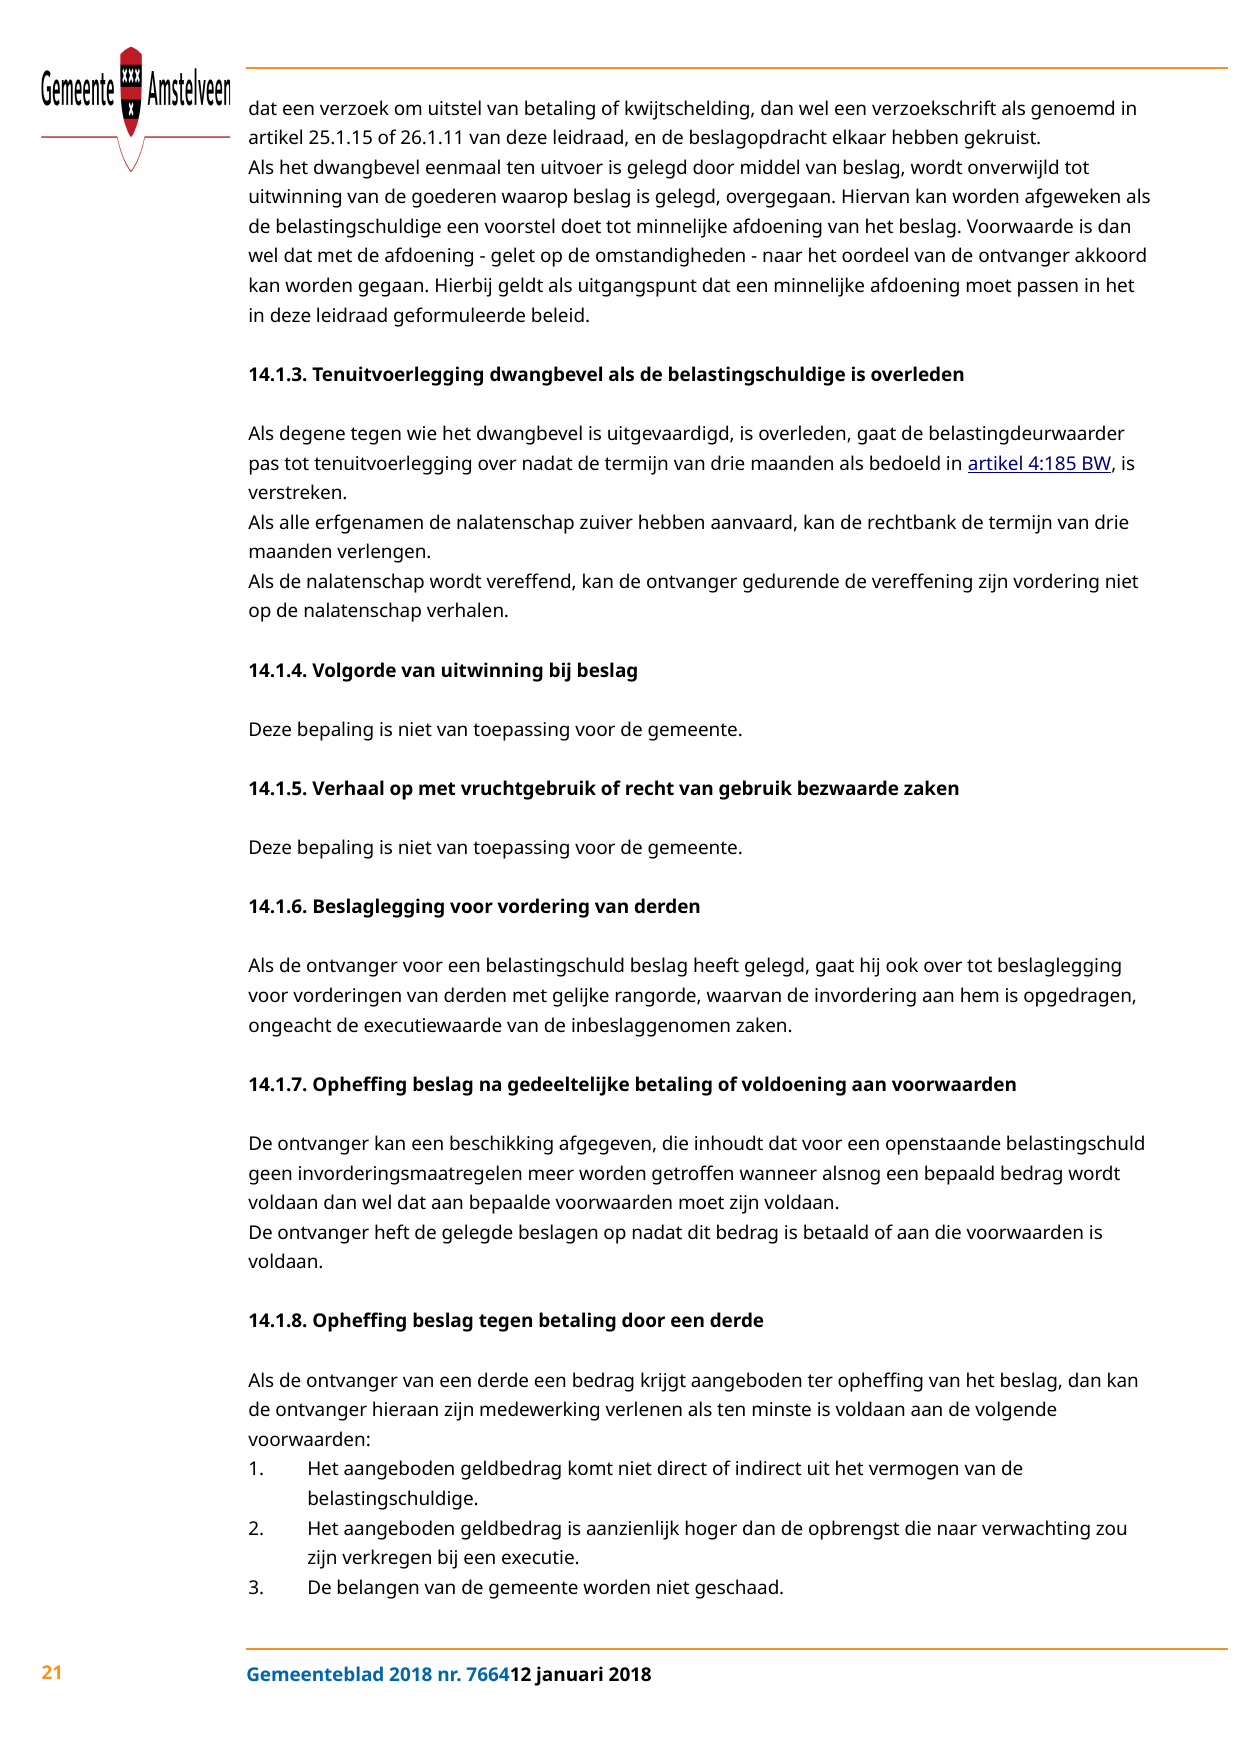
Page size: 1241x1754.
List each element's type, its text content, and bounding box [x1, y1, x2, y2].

text Deze bepaling is niet van toepassing voor de gemeente. [248, 716, 1152, 742]
list Het aangeboden geldbedrag komt niet direct of indirect uit het vermogen van de belastingschuldige. [248, 1456, 1152, 1511]
text Als de ontvanger voor een belastingschuld beslag heeft gelegd, gaat hij ook over tot beslaglegging voor vorderingen van derden met gelijke rangorde, waarvan de invordering aan hem is opgedragen, ongeacht de executiewaarde van de inbeslaggenomen zaken. [248, 953, 1152, 1038]
list Het aangeboden geldbedrag is aanzienlijk hoger dan de opbrengst die naar verwachting zou zijn verkregen bij een executie. [248, 1515, 1152, 1570]
text De ontvanger kan een beschikking afgegeven, die inhoudt dat voor een openstaande belastingschuld geen invorderingsmaatregelen meer worden getroffen wanneer alsnog een bepaald bedrag wordt voldaan dan wel dat aan bepaalde voorwaarden moet zijn voldaan. [248, 1130, 1152, 1215]
text dat een verzoek om uitstel van betaling of kwijtschelding, dan wel een verzoekschrift als genoemd in artikel 25.1.15 of 26.1.11 van deze leidraad, en de beslagopdracht elkaar hebben gekruist. [248, 95, 1152, 150]
text Als alle erfgenamen de nalatenschap zuiver hebben aanvaard, kan de rechtbank de termijn van drie maanden verlengen. [248, 509, 1152, 564]
text De ontvanger heft de gelegde beslagen op nadat dit bedrag is betaald of aan die voorwaarden is voldaan. [248, 1219, 1152, 1274]
text Als de ontvanger van een derde een bedrag krijgt aangeboden ter opheffing van het beslag, dan kan de ontvanger hieraan zijn medewerking verlenen als ten minste is voldaan aan de volgende voorwaarden: [248, 1367, 1152, 1452]
text Als de nalatenschap wordt vereffend, kan de ontvanger gedurende de vereffening zijn vordering niet op de nalatenschap verhalen. [248, 568, 1152, 623]
text 14.1.6. Beslaglegging voor vordering van derden [248, 893, 1152, 919]
picture [41, 47, 231, 172]
text 14.1.5. Verhaal op met vruchtgebruik of recht van gebruik bezwaarde zaken [248, 775, 1152, 801]
text Als degene tegen wie het dwangbevel is uitgevaardigd, is overleden, gaat de belastingdeurwaarder pas tot tenuitvoerlegging over nadat de termijn van drie maanden als bedoeld in artikel 4:185 BW, is verstreken. [248, 420, 1152, 505]
text 14.1.7. Opheffing beslag na gedeeltelijke betaling of voldoening aan voorwaarden [248, 1071, 1152, 1097]
list De belangen van de gemeente worden niet geschaad. [248, 1574, 1152, 1600]
text 14.1.4. Volgorde van uitwinning bij beslag [248, 657, 1152, 683]
text Deze bepaling is niet van toepassing voor de gemeente. [248, 834, 1152, 860]
text 14.1.3. Tenuitvoerlegging dwangbevel als de belastingschuldige is overleden [248, 361, 1152, 387]
text 14.1.8. Opheffing beslag tegen betaling door een derde [248, 1308, 1152, 1333]
text Als het dwangbevel eenmaal ten uitvoer is gelegd door middel van beslag, wordt onverwijld tot uitwinning van de goederen waarop beslag is gelegd, overgegaan. Hiervan kan worden afgeweken als de belastingschuldige een voorstel doet tot minnelijke afdoening van het beslag. Voorwaarde is dan wel dat met de afdoening - gelet op de omstandigheden - naar het oordeel van de ontvanger akkoord kan worden gegaan. Hierbij geldt als uitgangspunt dat een minnelijke afdoening moet passen in het in deze leidraad geformuleerde beleid. [248, 154, 1152, 328]
